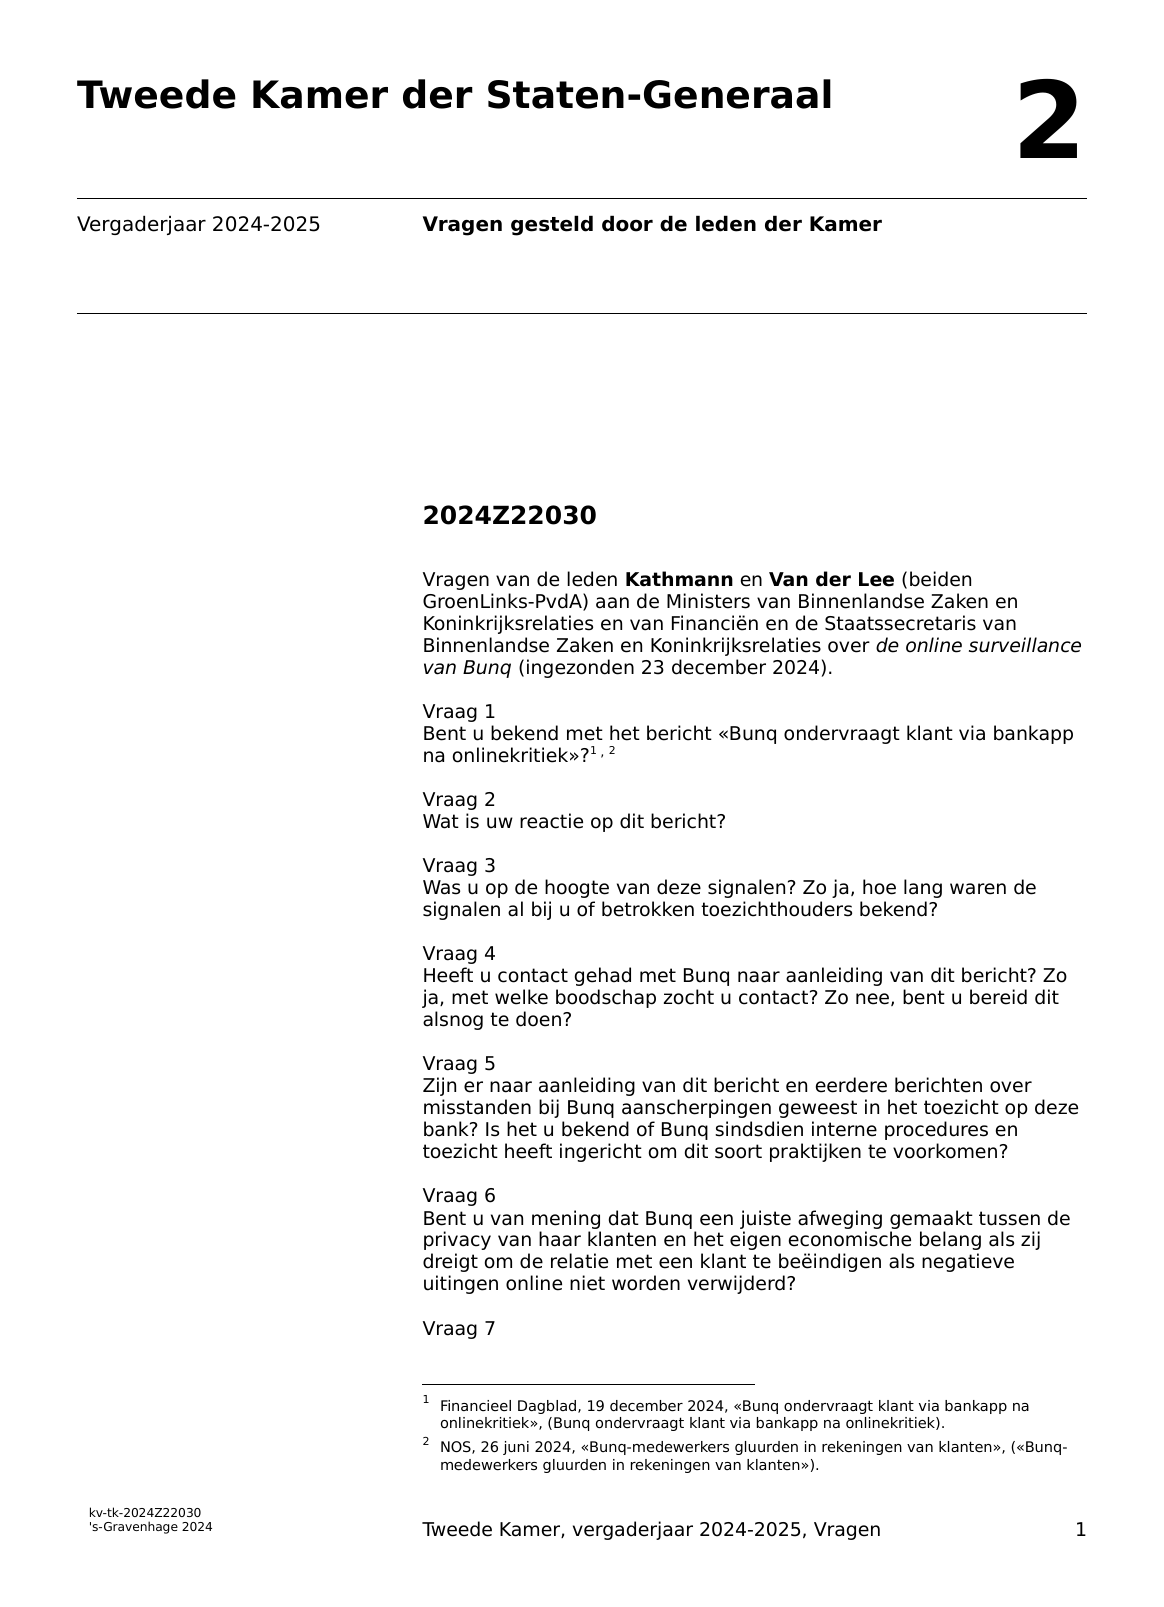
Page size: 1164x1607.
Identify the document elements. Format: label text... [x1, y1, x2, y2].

text Vraag 2 [422, 789, 1087, 811]
text Vraag 3 [422, 855, 1087, 877]
text Bent u van mening dat Bunq een juiste afweging gemaakt tussen de privacy van haar klanten en het eigen economische belang als zij dreigt om de relatie met een klant te beëindigen als negatieve uitingen online niet worden verwijderd? [422, 1207, 1087, 1295]
text Bent u bekend met het bericht «Bunq ondervraagt klant via bankapp na onlinekritiek»?, [422, 723, 1087, 767]
table_cell Vragen gesteld door de leden der Kamer [422, 199, 1087, 313]
text Vraag 1 [422, 701, 1087, 723]
text NOS, 26 juni 2024, «Bunq-medewerkers gluurden in rekeningen van klanten», («Bunq-medewerkers gluurden in rekeningen van klanten»). [422, 1435, 1087, 1474]
text Vragen van de leden Kathmann en Van der Lee (beiden GroenLinks-PvdA) aan de Ministers van Binnenlandse Zaken en Koninkrijksrelaties en van Financiën en de Staatssecretaris van Binnenlandse Zaken en Koninkrijksrelaties over de online surveillance van Bunq (ingezonden 23 december 2024). [422, 569, 1087, 679]
text Wat is uw reactie op dit bericht? [422, 811, 1087, 833]
text Vraag 6 [422, 1185, 1087, 1207]
text Vraag 4 [422, 943, 1087, 965]
text Was u op de hoogte van deze signalen? Zo ja, hoe lang waren de signalen al bij u of betrokken toezichthouders bekend? [422, 877, 1087, 921]
text Zijn er naar aanleiding van dit bericht en eerdere berichten over misstanden bij Bunq aanscherpingen geweest in het toezicht op deze bank? Is het u bekend of Bunq sindsdien interne procedures en toezicht heeft ingericht om dit soort praktijken te voorkomen? [422, 1075, 1087, 1163]
text Heeft u contact gehad met Bunq naar aanleiding van dit bericht? Zo ja, met welke boodschap zocht u contact? Zo nee, bent u bereid dit alsnog te doen? [422, 965, 1087, 1031]
table_header Tweede Kamer der Staten-Generaal [77, 59, 886, 198]
text 's-Gravenhage 2024 [88, 1520, 323, 1534]
text Vraag 7 [422, 1317, 1087, 1339]
text Financieel Dagblad, 19 december 2024, «Bunq ondervraagt klant via bankapp na onlinekritiek», (Bunq ondervraagt klant via bankapp na onlinekritiek). [422, 1393, 1087, 1432]
text Vraag 5 [422, 1053, 1087, 1075]
text kv-tk-2024Z22030 [88, 1506, 323, 1520]
text 2024Z22030 [422, 501, 1087, 531]
table_cell Vergaderjaar 2024-2025 [77, 199, 422, 313]
table_header 2 [886, 59, 1087, 198]
